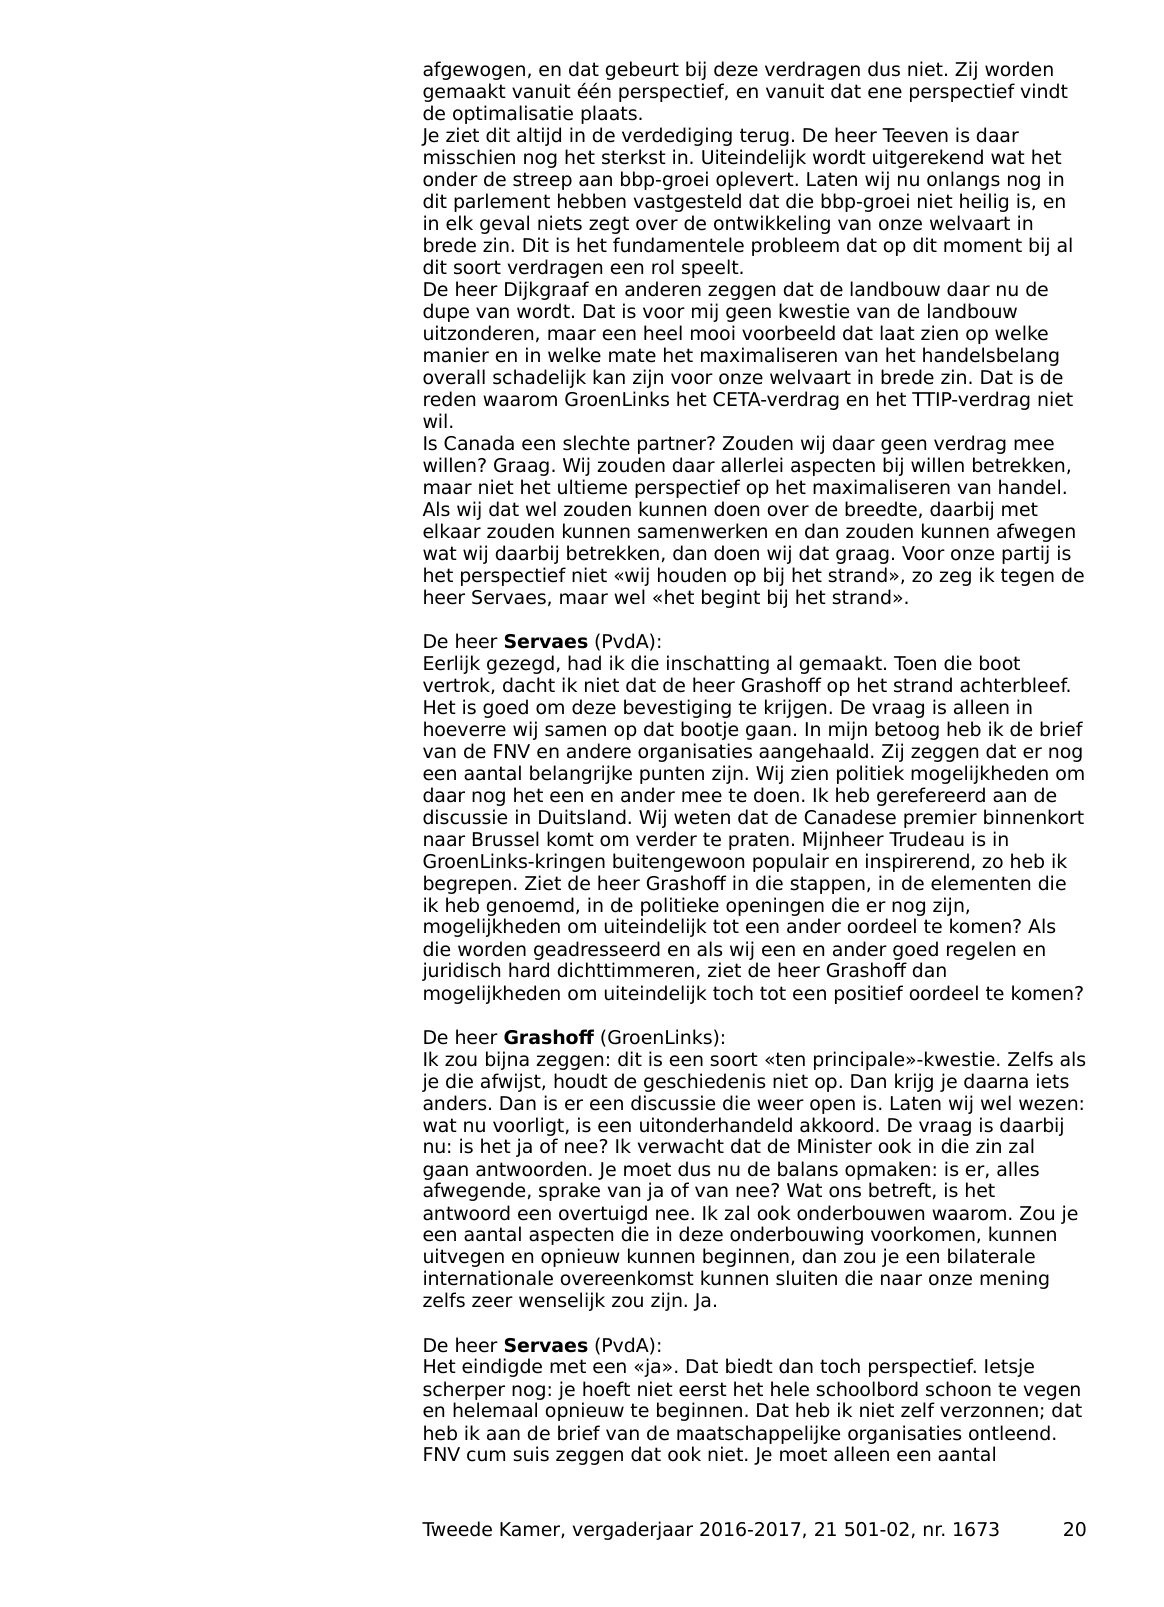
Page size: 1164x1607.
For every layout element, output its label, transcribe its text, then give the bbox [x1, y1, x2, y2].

text De heer Servaes (PvdA): [422, 631, 1087, 653]
text De heer Servaes (PvdA): [422, 1334, 1087, 1356]
text Je ziet dit altijd in de verdediging terug. De heer Teeven is daar misschien nog het sterkst in. Uiteindelijk wordt uitgerekend wat het onder de streep aan bbp-groei oplevert. Laten wij nu onlangs nog in dit parlement hebben vastgesteld dat die bbp-groei niet heilig is, en in elk geval niets zegt over de ontwikkeling van onze welvaart in brede zin. Dit is het fundamentele probleem dat op dit moment bij al dit soort verdragen een rol speelt. [422, 125, 1087, 279]
text Is Canada een slechte partner? Zouden wij daar geen verdrag mee willen? Graag. Wij zouden daar allerlei aspecten bij willen betrekken, maar niet het ultieme perspectief op het maximaliseren van handel. Als wij dat wel zouden kunnen doen over de breedte, daarbij met elkaar zouden kunnen samenwerken en dan zouden kunnen afwegen wat wij daarbij betrekken, dan doen wij dat graag. Voor onze partij is het perspectief niet «wij houden op bij het strand», zo zeg ik tegen de heer Servaes, maar wel «het begint bij het strand». [422, 433, 1087, 608]
text Eerlijk gezegd, had ik die inschatting al gemaakt. Toen die boot vertrok, dacht ik niet dat de heer Grashoff op het strand achterbleef. Het is goed om deze bevestiging te krijgen. De vraag is alleen in hoeverre wij samen op dat bootje gaan. In mijn betoog heb ik de brief van de FNV en andere organisaties aangehaald. Zij zeggen dat er nog een aantal belangrijke punten zijn. Wij zien politiek mogelijkheden om daar nog het een en ander mee te doen. Ik heb gerefereerd aan de discussie in Duitsland. Wij weten dat de Canadese premier binnenkort naar Brussel komt om verder te praten. Mijnheer Trudeau is in GroenLinks-kringen buitengewoon populair en inspirerend, zo heb ik begrepen. Ziet de heer Grashoff in die stappen, in de elementen die ik heb genoemd, in de politieke openingen die er nog zijn, mogelijkheden om uiteindelijk tot een ander oordeel te komen? Als die worden geadresseerd en als wij een en ander goed regelen en juridisch hard dichttimmeren, ziet de heer Grashoff dan mogelijkheden om uiteindelijk toch tot een positief oordeel te komen? [422, 653, 1087, 1004]
text Het eindigde met een «ja». Dat biedt dan toch perspectief. Ietsje scherper nog: je hoeft niet eerst het hele schoolbord schoon te vegen en helemaal opnieuw te beginnen. Dat heb ik niet zelf verzonnen; dat heb ik aan de brief van de maatschappelijke organisaties ontleend. FNV cum suis zeggen dat ook niet. Je moet alleen een aantal [422, 1356, 1087, 1466]
text Ik zou bijna zeggen: dit is een soort «ten principale»-kwestie. Zelfs als je die afwijst, houdt de geschiedenis niet op. Dan krijg je daarna iets anders. Dan is er een discussie die weer open is. Laten wij wel wezen: wat nu voorligt, is een uitonderhandeld akkoord. De vraag is daarbij nu: is het ja of nee? Ik verwacht dat de Minister ook in die zin zal gaan antwoorden. Je moet dus nu de balans opmaken: is er, alles afwegende, sprake van ja of van nee? Wat ons betreft, is het antwoord een overtuigd nee. Ik zal ook onderbouwen waarom. Zou je een aantal aspecten die in deze onderbouwing voorkomen, kunnen uitvegen en opnieuw kunnen beginnen, dan zou je een bilaterale internationale overeenkomst kunnen sluiten die naar onze mening zelfs zeer wenselijk zou zijn. Ja. [422, 1048, 1087, 1312]
text afgewogen, en dat gebeurt bij deze verdragen dus niet. Zij worden gemaakt vanuit één perspectief, en vanuit dat ene perspectief vindt de optimalisatie plaats. [422, 59, 1087, 125]
text De heer Grashoff (GroenLinks): [422, 1027, 1087, 1048]
text De heer Dijkgraaf en anderen zeggen dat de landbouw daar nu de dupe van wordt. Dat is voor mij geen kwestie van de landbouw uitzonderen, maar een heel mooi voorbeeld dat laat zien op welke manier en in welke mate het maximaliseren van het handelsbelang overall schadelijk kan zijn voor onze welvaart in brede zin. Dat is de reden waarom GroenLinks het CETA-verdrag en het TTIP-verdrag niet wil. [422, 279, 1087, 433]
